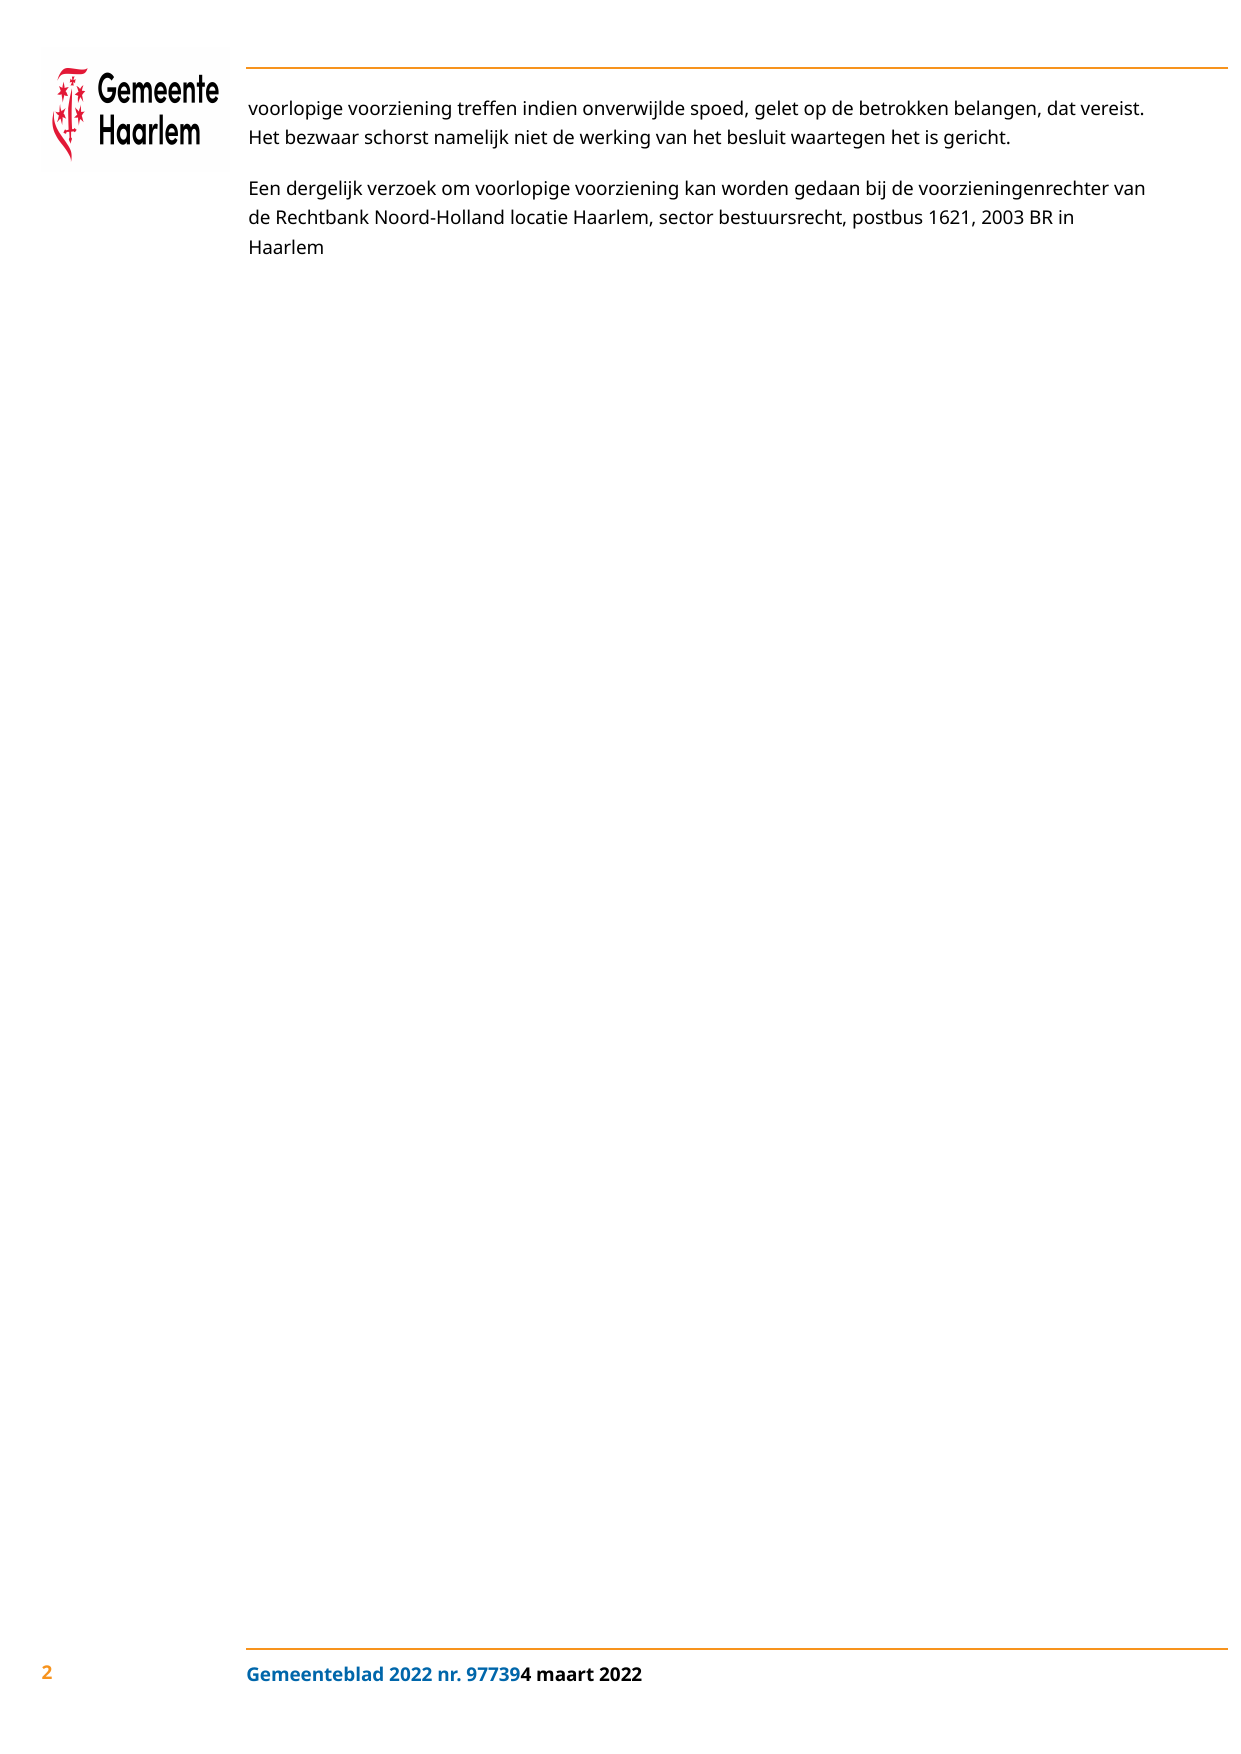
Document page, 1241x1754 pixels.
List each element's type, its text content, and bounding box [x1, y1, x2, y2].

text voorlopige voorziening treffen indien onverwijlde spoed, gelet op de betrokken belangen, dat vereist. Het bezwaar schorst namelijk niet de werking van het besluit waartegen het is gericht. [248, 95, 1152, 150]
picture [41, 47, 231, 172]
text Een dergelijk verzoek om voorlopige voorziening kan worden gedaan bij de voorzieningenrechter van de Rechtbank Noord-Holland locatie Haarlem, sector bestuursrecht, postbus 1621, 2003 BR in Haarlem [248, 175, 1152, 260]
